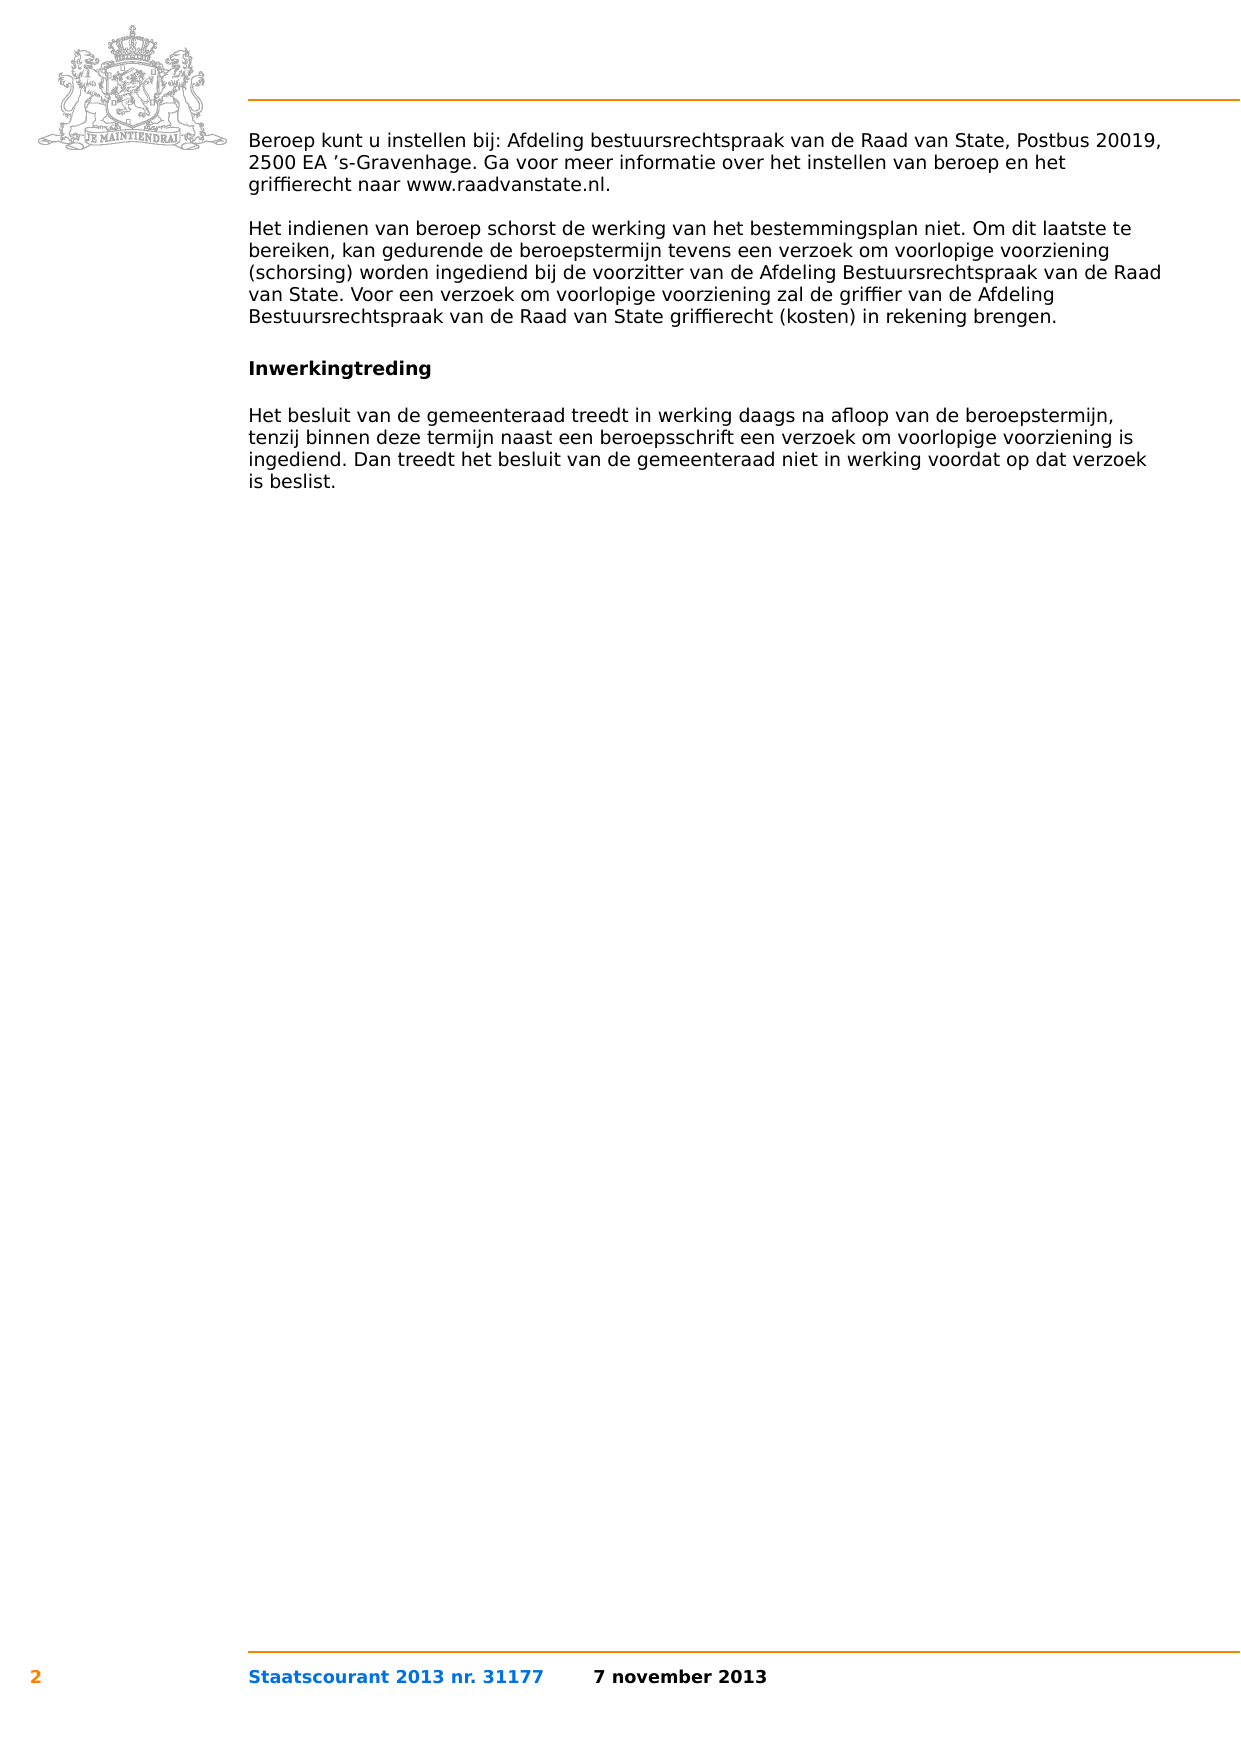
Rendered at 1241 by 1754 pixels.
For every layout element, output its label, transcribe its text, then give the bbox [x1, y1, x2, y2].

text Het besluit van de gemeenteraad treedt in werking daags na afloop van de beroepstermijn, tenzij binnen deze termijn naast een beroepsschrift een verzoek om voorlopige voorziening is ingediend. Dan treedt het besluit van de gemeenteraad niet in werking voordat op dat verzoek is beslist. [248, 404, 1163, 492]
text Het indienen van beroep schorst de werking van het bestemmingsplan niet. Om dit laatste te bereiken, kan gedurende de beroepstermijn tevens een verzoek om voorlopige voorziening (schorsing) worden ingediend bij de voorzitter van de Afdeling Bestuursrechtspraak van de Raad van State. Voor een verzoek om voorlopige voorziening zal de griffier van de Afdeling Bestuursrechtspraak van de Raad van State griffierecht (kosten) in rekening brengen. [248, 218, 1163, 328]
text Beroep kunt u instellen bij: Afdeling bestuursrechtspraak van de Raad van State, Postbus 20019, 2500 EA ’s-Gravenhage. Ga voor meer informatie over het instellen van beroep en het griffierecht naar www.raadvanstate.nl. [248, 130, 1163, 196]
subtitle Inwerkingtreding [248, 358, 1163, 379]
picture [38, 25, 227, 150]
